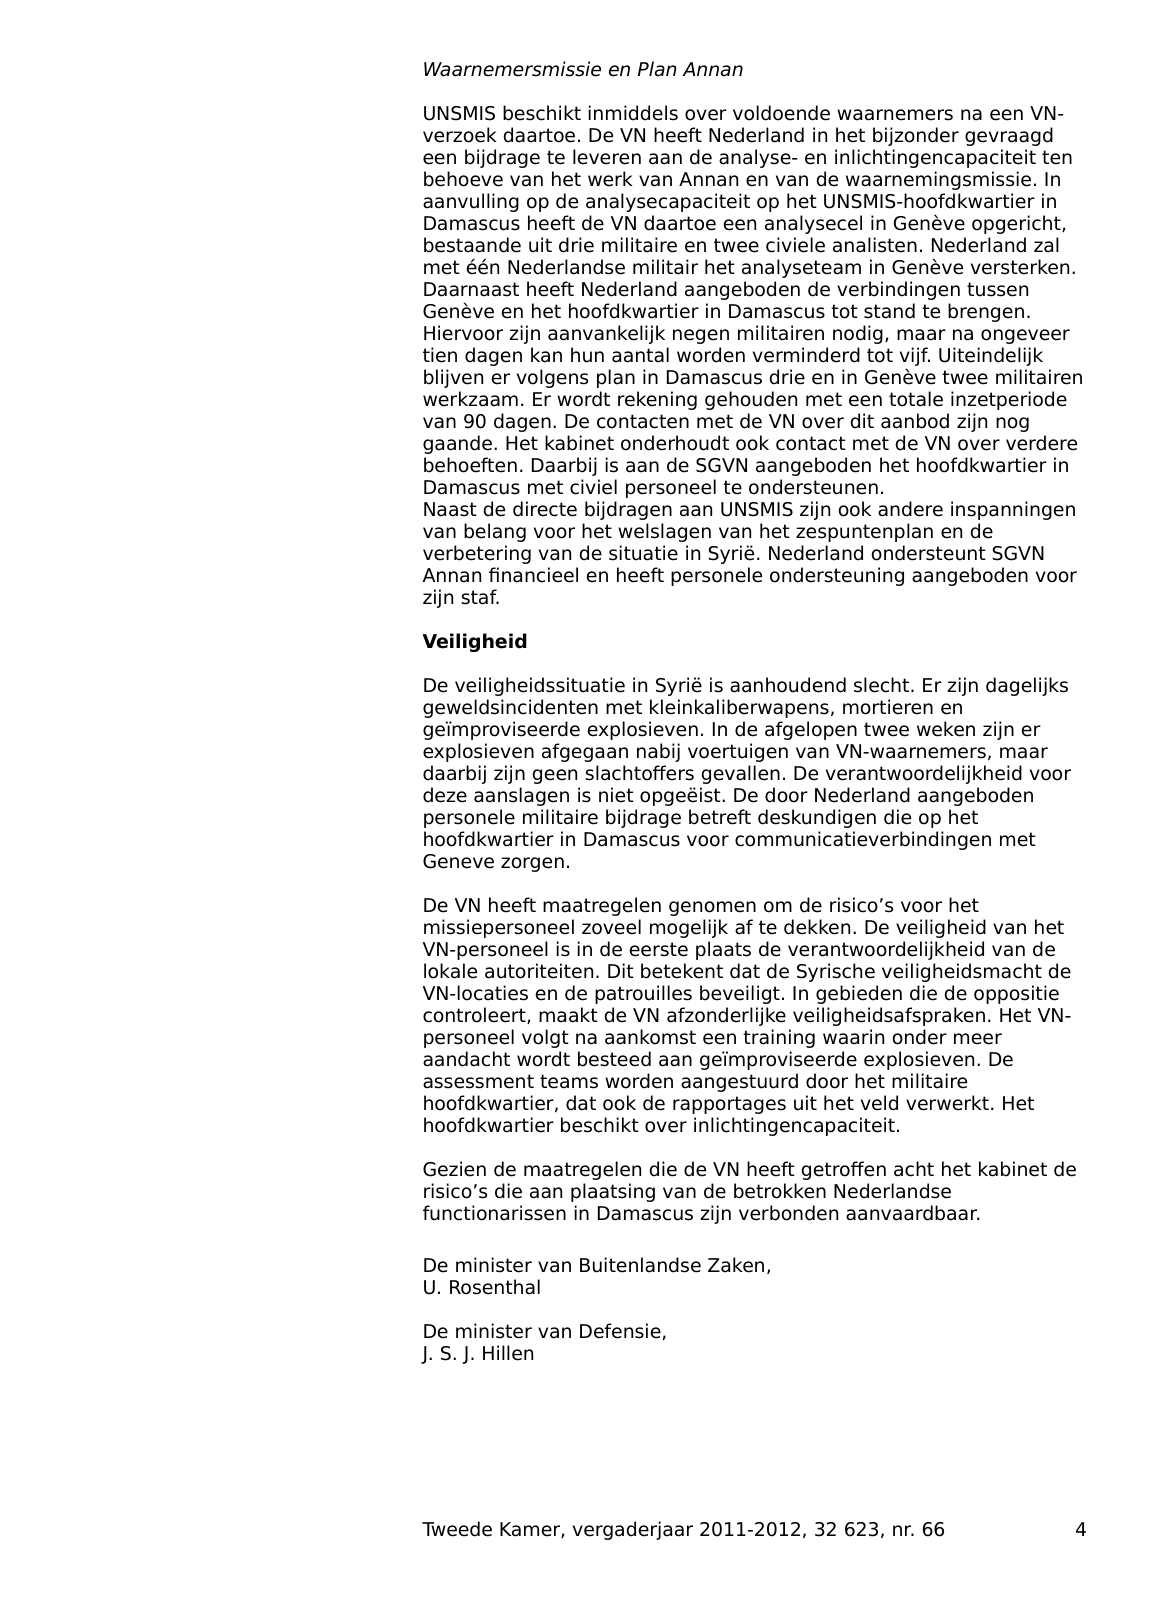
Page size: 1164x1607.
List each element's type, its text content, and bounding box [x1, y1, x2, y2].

text Naast de directe bijdragen aan UNSMIS zijn ook andere inspanningen van belang voor het welslagen van het zespuntenplan en de verbetering van de situatie in Syrië. Nederland ondersteunt SGVN Annan financieel en heeft personele ondersteuning aangeboden voor zijn staf. [422, 499, 1087, 609]
text De minister van Buitenlandse Zaken, U. Rosenthal [422, 1255, 1087, 1299]
text Gezien de maatregelen die de VN heeft getroffen acht het kabinet de risico’s die aan plaatsing van de betrokken Nederlandse functionarissen in Damascus zijn verbonden aanvaardbaar. [422, 1159, 1087, 1225]
subtitle Waarnemersmissie en Plan Annan [422, 59, 1087, 81]
text De VN heeft maatregelen genomen om de risico’s voor het missiepersoneel zoveel mogelijk af te dekken. De veiligheid van het VN-personeel is in de eerste plaats de verantwoordelijkheid van de lokale autoriteiten. Dit betekent dat de Syrische veiligheidsmacht de VN-locaties en de patrouilles beveiligt. In gebieden die de oppositie controleert, maakt de VN afzonderlijke veiligheidsafspraken. Het VN-personeel volgt na aankomst een training waarin onder meer aandacht wordt besteed aan geïmproviseerde explosieven. De assessment teams worden aangestuurd door het militaire hoofdkwartier, dat ook de rapportages uit het veld verwerkt. Het hoofdkwartier beschikt over inlichtingencapaciteit. [422, 895, 1087, 1137]
text De minister van Defensie, J. S. J. Hillen [422, 1321, 1087, 1365]
text UNSMIS beschikt inmiddels over voldoende waarnemers na een VN-verzoek daartoe. De VN heeft Nederland in het bijzonder gevraagd een bijdrage te leveren aan de analyse- en inlichtingencapaciteit ten behoeve van het werk van Annan en van de waarnemingsmissie. In aanvulling op de analysecapaciteit op het UNSMIS-hoofdkwartier in Damascus heeft de VN daartoe een analysecel in Genève opgericht, bestaande uit drie militaire en twee civiele analisten. Nederland zal met één Nederlandse militair het analyseteam in Genève versterken. Daarnaast heeft Nederland aangeboden de verbindingen tussen Genève en het hoofdkwartier in Damascus tot stand te brengen. Hiervoor zijn aanvankelijk negen militairen nodig, maar na ongeveer tien dagen kan hun aantal worden verminderd tot vijf. Uiteindelijk blijven er volgens plan in Damascus drie en in Genève twee militairen werkzaam. Er wordt rekening gehouden met een totale inzetperiode van 90 dagen. De contacten met de VN over dit aanbod zijn nog gaande. Het kabinet onderhoudt ook contact met de VN over verdere behoeften. Daarbij is aan de SGVN aangeboden het hoofdkwartier in Damascus met civiel personeel te ondersteunen. [422, 103, 1087, 499]
text De veiligheidssituatie in Syrië is aanhoudend slecht. Er zijn dagelijks geweldsincidenten met kleinkaliberwapens, mortieren en geïmproviseerde explosieven. In de afgelopen twee weken zijn er explosieven afgegaan nabij voertuigen van VN-waarnemers, maar daarbij zijn geen slachtoffers gevallen. De verantwoordelijkheid voor deze aanslagen is niet opgeëist. De door Nederland aangeboden personele militaire bijdrage betreft deskundigen die op het hoofdkwartier in Damascus voor communicatieverbindingen met Geneve zorgen. [422, 675, 1087, 873]
subtitle Veiligheid [422, 631, 1087, 653]
